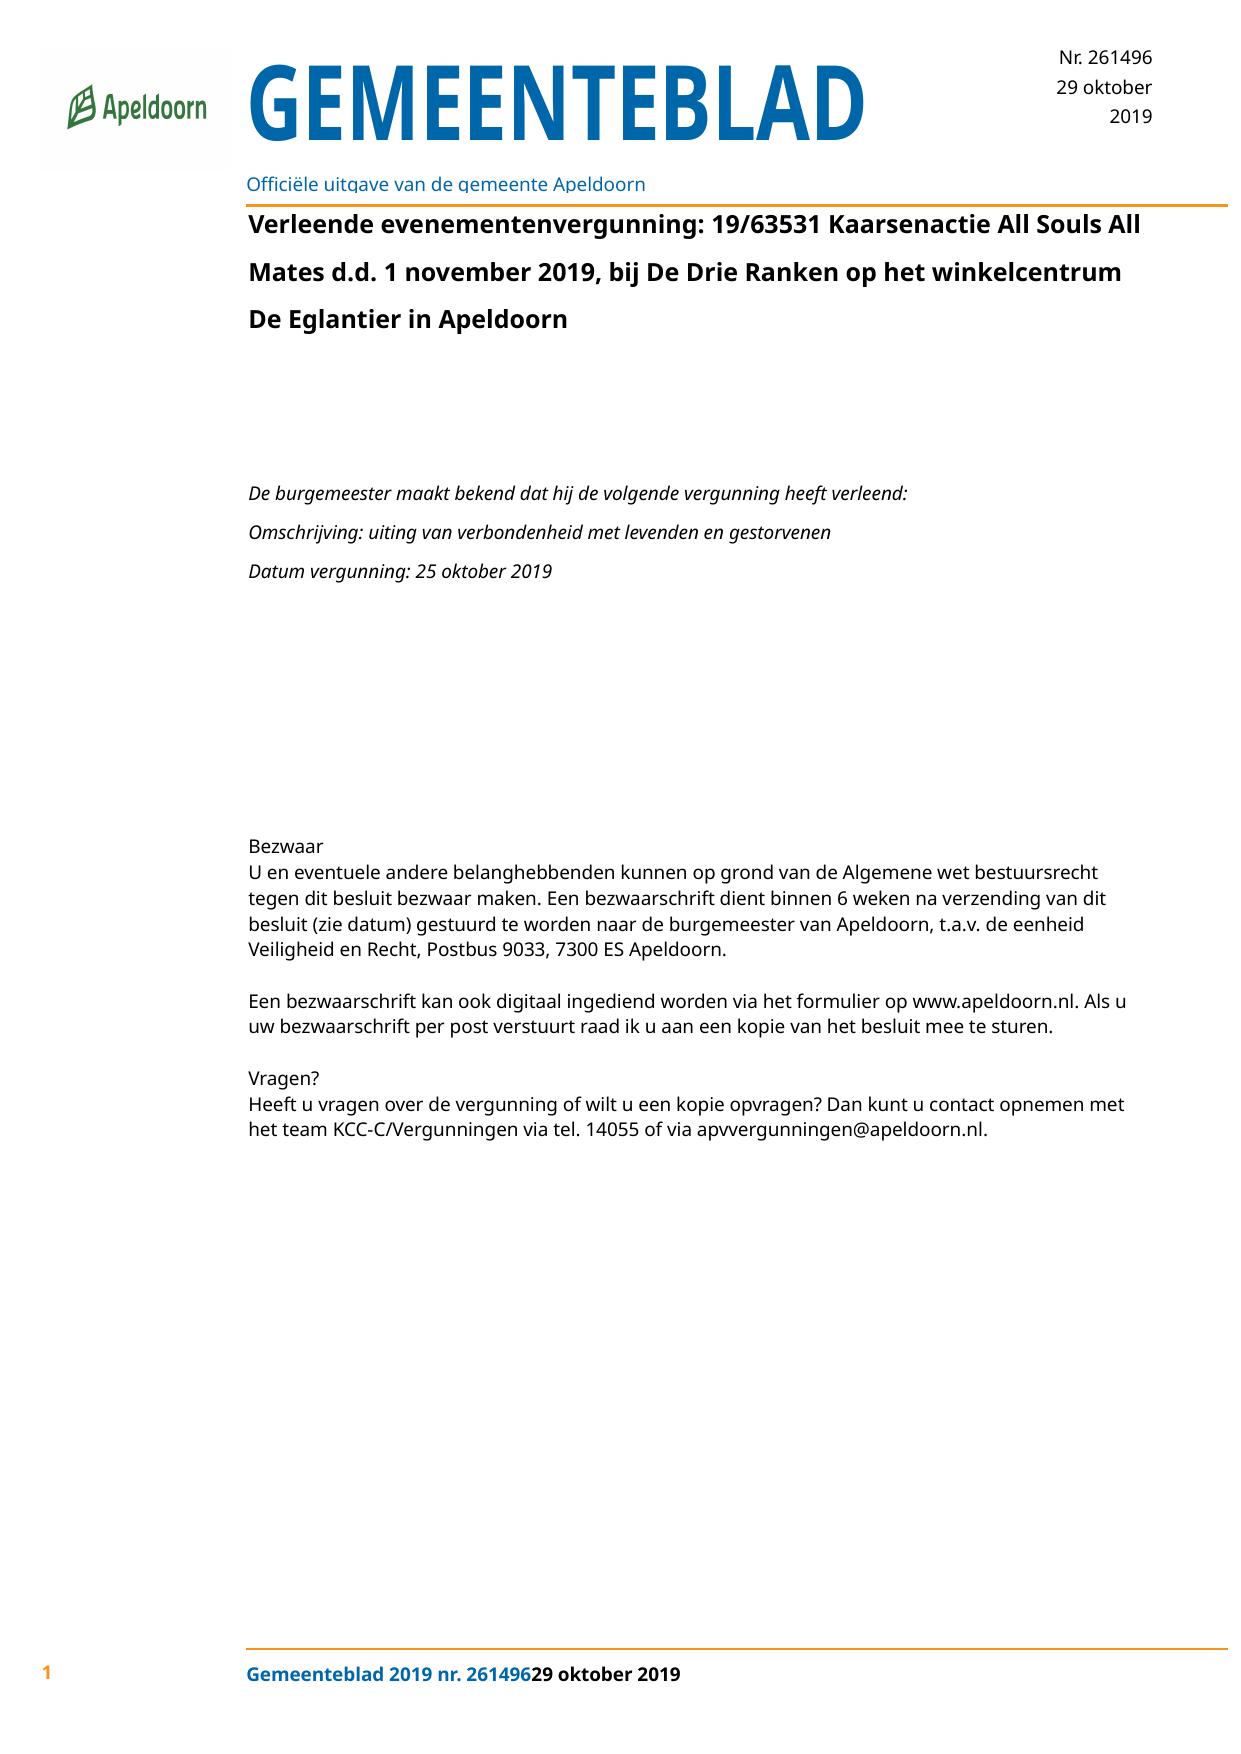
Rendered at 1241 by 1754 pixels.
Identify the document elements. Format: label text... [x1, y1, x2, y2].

text Datum vergunning: 25 oktober 2019 [248, 558, 1152, 584]
text De burgemeester maakt bekend dat hij de volgende vergunning heeft verleend: [248, 480, 1152, 506]
text Bezwaar [248, 834, 1152, 859]
text U en eventuele andere belanghebbenden kunnen op grond van de Algemene wet bestuursrecht tegen dit besluit bezwaar maken. Een bezwaarschrift dient binnen 6 weken na verzending van dit besluit (zie datum) gestuurd te worden naar de burgemeester van Apeldoorn, t.a.v. de eenheid Veiligheid en Recht, Postbus 9033, 7300 ES Apeldoorn. [248, 859, 1152, 962]
text Vragen? [248, 1065, 1152, 1091]
text Omschrijving: uiting van verbondenheid met levenden en gestorvenen [248, 519, 1152, 545]
text Verleende evenementenvergunning: 19/63531 Kaarsenactie All Souls All Mates d.d. 1 november 2019, bij De Drie Ranken op het winkelcentrum De Eglantier in Apeldoorn [248, 207, 1152, 336]
picture [41, 47, 231, 172]
text Een bezwaarschrift kan ook digitaal ingediend worden via het formulier op www.apeldoorn.nl. Als u uw bezwaarschrift per post verstuurt raad ik u aan een kopie van het besluit mee te sturen. [248, 988, 1152, 1039]
text Heeft u vragen over de vergunning of wilt u een kopie opvragen? Dan kunt u contact opnemen met het team KCC-C/Vergunningen via tel. 14055 of via apvvergunningen@apeldoorn.nl. [248, 1091, 1152, 1142]
